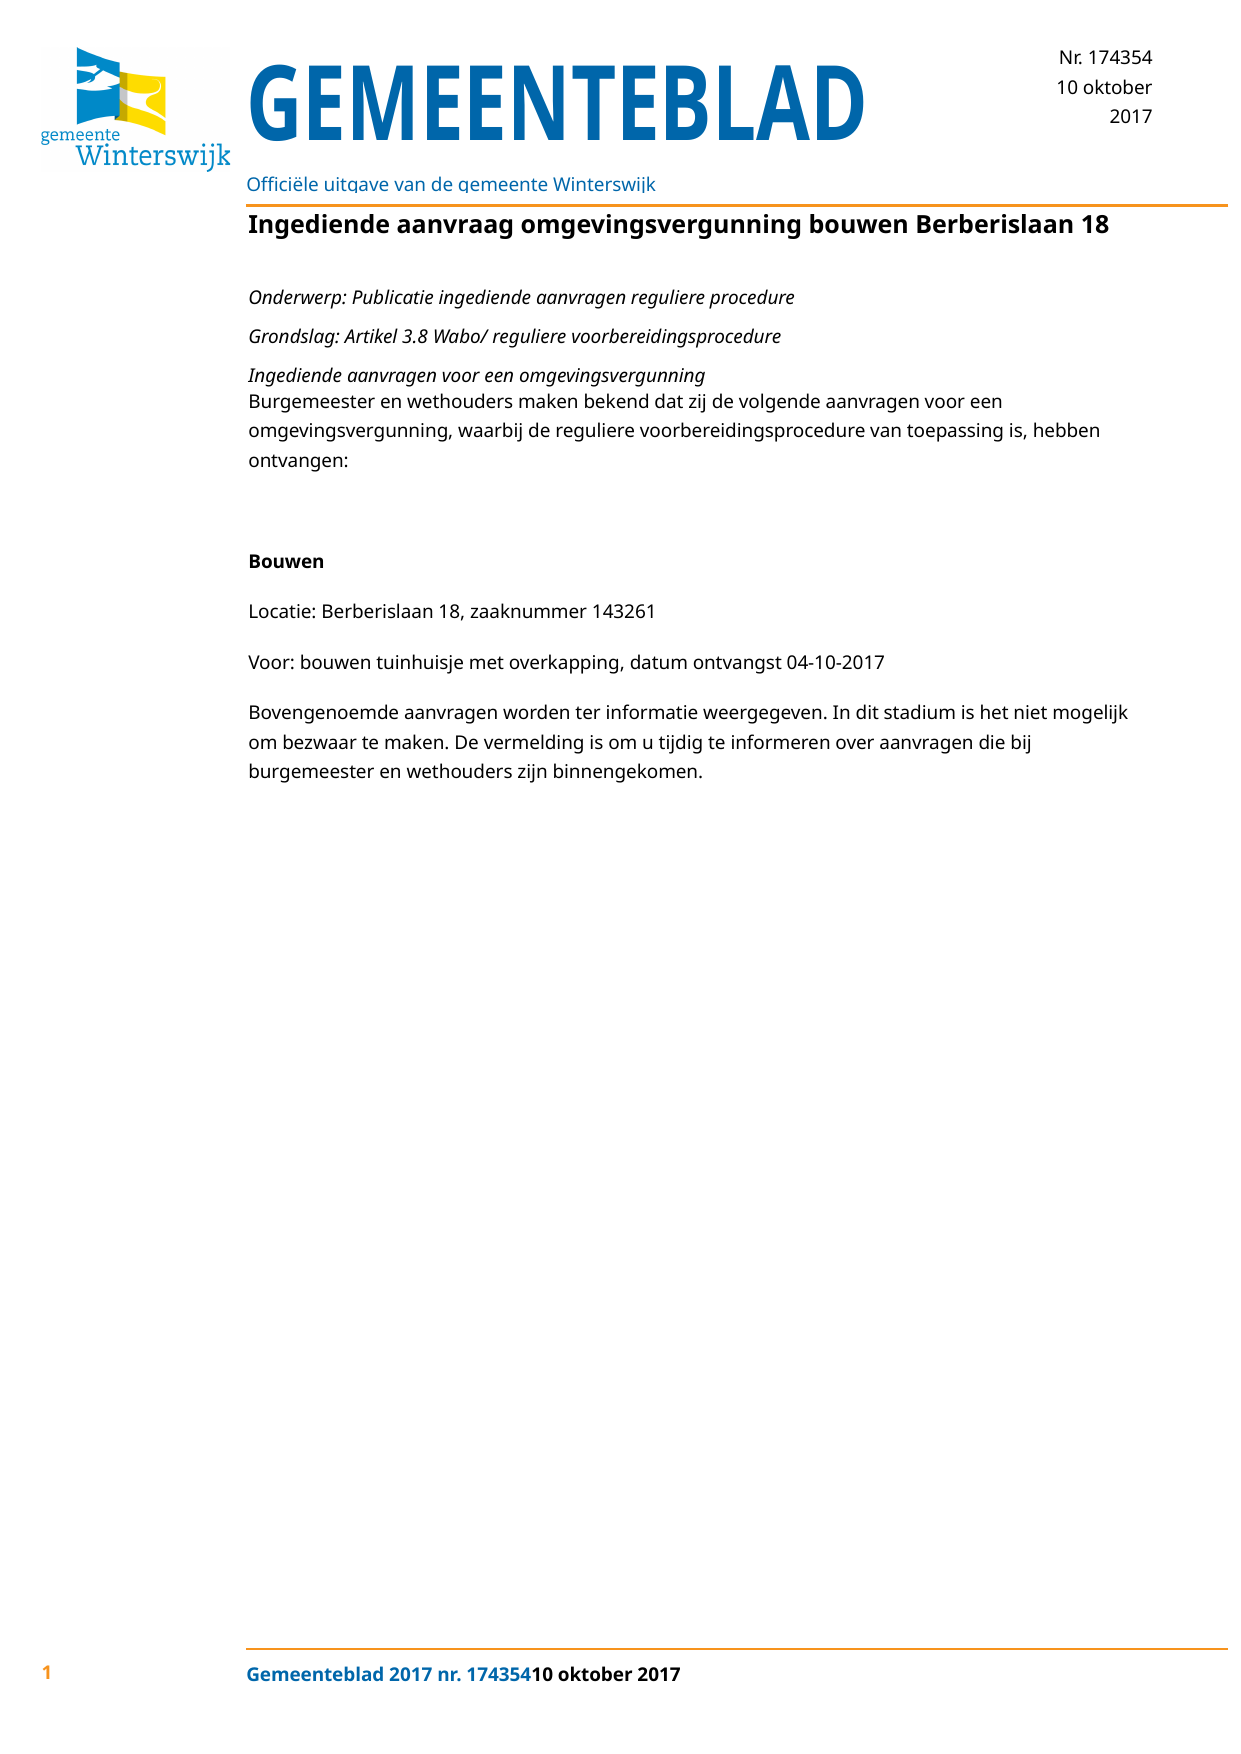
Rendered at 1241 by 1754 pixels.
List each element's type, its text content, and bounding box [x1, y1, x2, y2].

text Locatie: Berberislaan 18, zaaknummer 143261 [248, 598, 1152, 624]
text Voor: bouwen tuinhuisje met overkapping, datum ontvangst 04-10-2017 [248, 649, 1152, 675]
text Onderwerp: Publicatie ingediende aanvragen reguliere procedure [248, 284, 1152, 309]
text Burgemeester en wethouders maken bekend dat zij de volgende aanvragen voor een omgevingsvergunning, waarbij de reguliere voorbereidingsprocedure van toepassing is, hebben ontvangen: [248, 388, 1152, 473]
text Bovengenoemde aanvragen worden ter informatie weergegeven. In dit stadium is het niet mogelijk om bezwaar te maken. De vermelding is om u tijdig te informeren over aanvragen die bij burgemeester en wethouders zijn binnengekomen. [248, 699, 1152, 784]
picture [41, 47, 231, 172]
picture [225, 153, 231, 162]
text Grondslag: Artikel 3.8 Wabo/ reguliere voorbereidingsprocedure [248, 323, 1152, 349]
text Ingediende aanvragen voor een omgevingsvergunning [248, 362, 1152, 388]
text Bouwen [248, 548, 1152, 574]
text Ingediende aanvraag omgevingsvergunning bouwen Berberislaan 18 [248, 207, 1152, 241]
